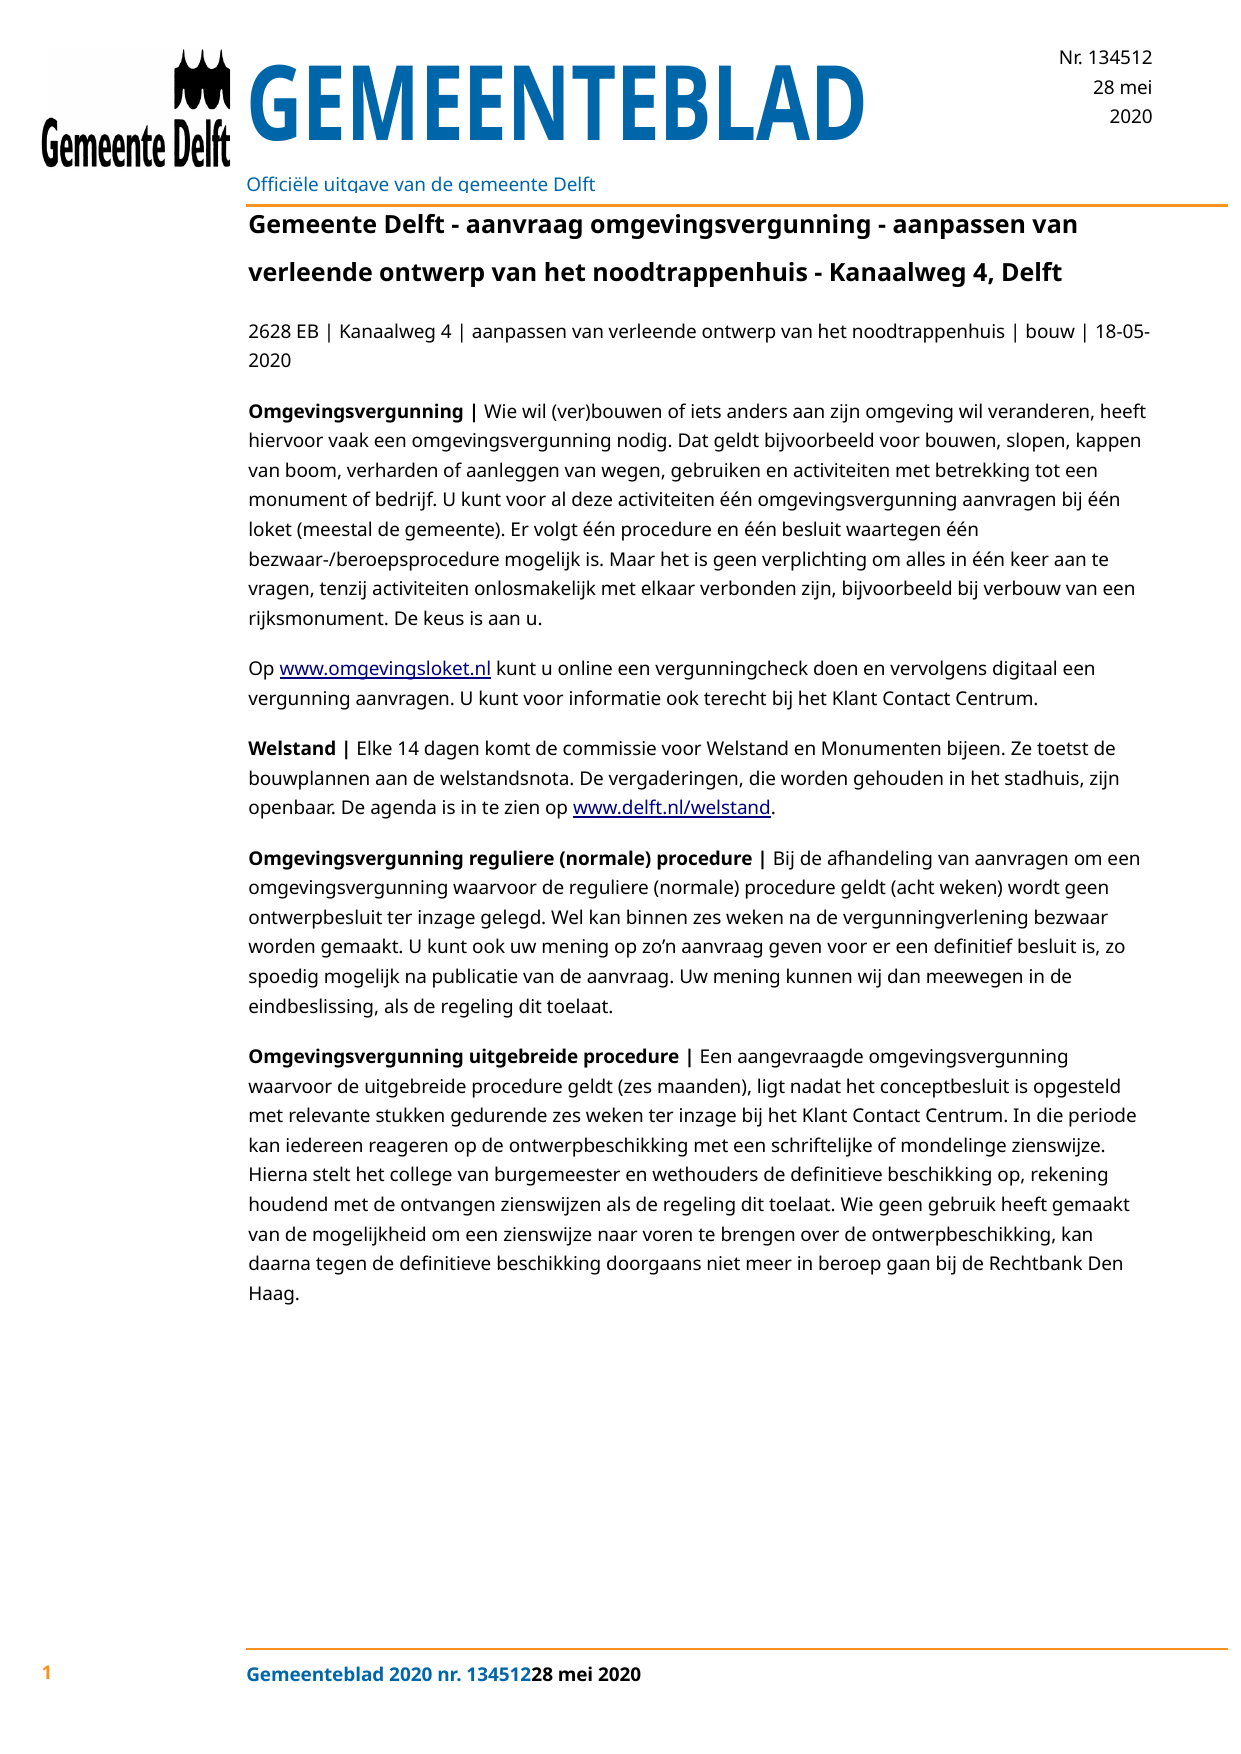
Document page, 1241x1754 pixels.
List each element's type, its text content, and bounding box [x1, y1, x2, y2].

picture [41, 47, 231, 172]
text Omgevingsvergunning uitgebreide procedure | Een aangevraagde omgevingsvergunning waarvoor de uitgebreide procedure geldt (zes maanden), ligt nadat het conceptbesluit is opgesteld met relevante stukken gedurende zes weken ter inzage bij het Klant Contact Centrum. In die periode kan iedereen reageren op de ontwerpbeschikking met een schriftelijke of mondelinge zienswijze. Hierna stelt het college van burgemeester en wethouders de definitieve beschikking op, rekening houdend met de ontvangen zienswijzen als de regeling dit toelaat. Wie geen gebruik heeft gemaakt van de mogelijkheid om een zienswijze naar voren te brengen over de ontwerpbeschikking, kan daarna tegen de definitieve beschikking doorgaans niet meer in beroep gaan bij de Rechtbank Den Haag. [248, 1043, 1152, 1306]
text Welstand | Elke 14 dagen komt de commissie voor Welstand en Monumenten bijeen. Ze toetst de bouwplannen aan de welstandsnota. De vergaderingen, die worden gehouden in het stadhuis, zijn openbaar. De agenda is in te zien op www.delft.nl/welstand. [248, 735, 1152, 820]
text Gemeente Delft - aanvraag omgevingsvergunning - aanpassen van verleende ontwerp van het noodtrappenhuis - Kanaalweg 4, Delft [248, 207, 1152, 288]
text 2628 EB | Kanaalweg 4 | aanpassen van verleende ontwerp van het noodtrappenhuis | bouw | 18-05-2020 [248, 318, 1152, 373]
text Omgevingsvergunning reguliere (normale) procedure | Bij de afhandeling van aanvragen om een omgevingsvergunning waarvoor de reguliere (normale) procedure geldt (acht weken) wordt geen ontwerpbesluit ter inzage gelegd. Wel kan binnen zes weken na de vergunningverlening bezwaar worden gemaakt. U kunt ook uw mening op zo’n aanvraag geven voor er een definitief besluit is, zo spoedig mogelijk na publicatie van de aanvraag. Uw mening kunnen wij dan meewegen in de eindbeslissing, als de regeling dit toelaat. [248, 845, 1152, 1019]
text Op www.omgevingsloket.nl kunt u online een vergunningcheck doen en vervolgens digitaal een vergunning aanvragen. U kunt voor informatie ook terecht bij het Klant Contact Centrum. [248, 655, 1152, 711]
text Omgevingsvergunning | Wie wil (ver)bouwen of iets anders aan zijn omgeving wil veranderen, heeft hiervoor vaak een omgevingsvergunning nodig. Dat geldt bijvoorbeeld voor bouwen, slopen, kappen van boom, verharden of aanleggen van wegen, gebruiken en activiteiten met betrekking tot een monument of bedrijf. U kunt voor al deze activiteiten één omgevingsvergunning aanvragen bij één loket (meestal de gemeente). Er volgt één procedure en één besluit waartegen één bezwaar-/beroepsprocedure mogelijk is. Maar het is geen verplichting om alles in één keer aan te vragen, tenzij activiteiten onlosmakelijk met elkaar verbonden zijn, bijvoorbeeld bij verbouw van een rijksmonument. De keus is aan u. [248, 398, 1152, 631]
